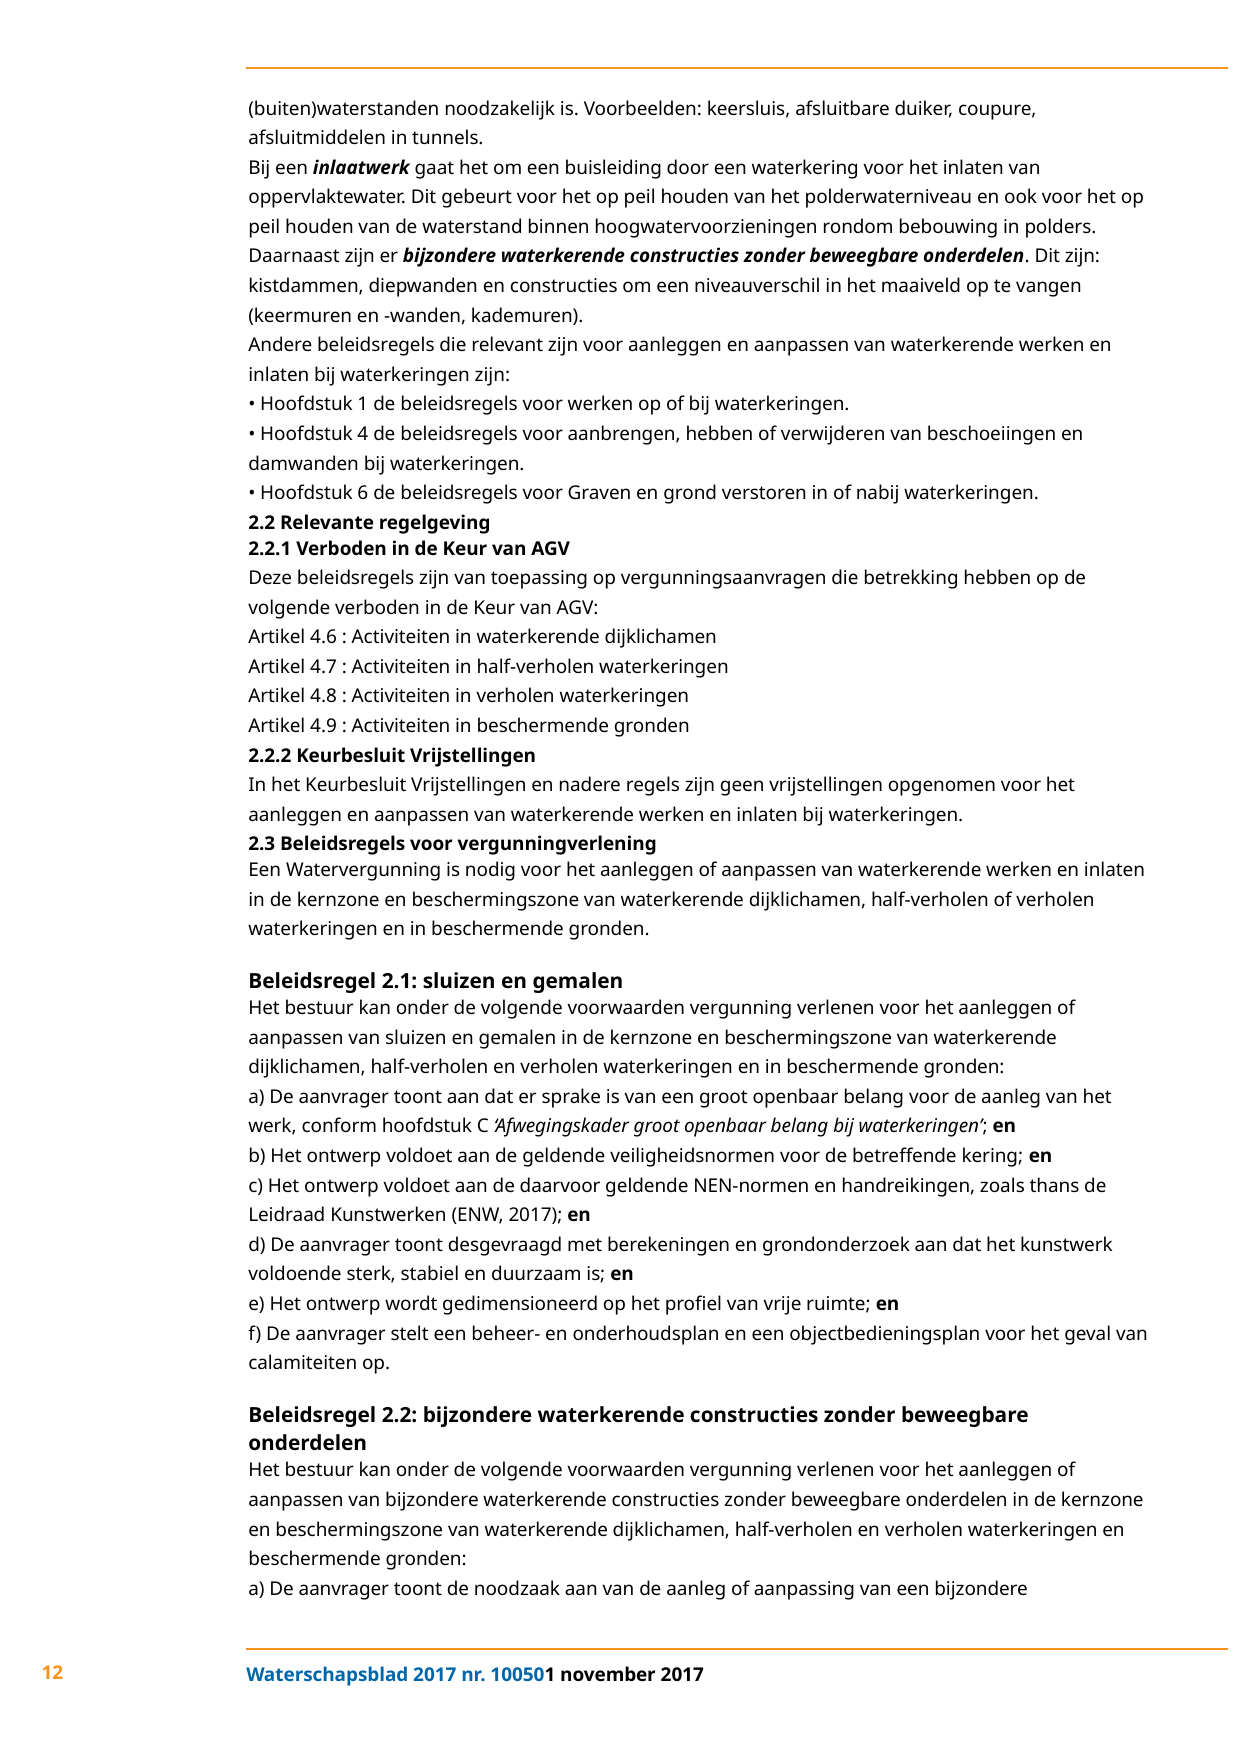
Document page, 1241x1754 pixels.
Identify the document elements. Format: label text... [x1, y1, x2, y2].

text Deze beleidsregels zijn van toepassing op vergunningsaanvragen die betrekking hebben op de volgende verboden in de Keur van AGV: [248, 564, 1152, 619]
text f) De aanvrager stelt een beheer- en onderhoudsplan en een objectbedieningsplan voor het geval van calamiteiten op. [248, 1320, 1152, 1375]
text In het Keurbesluit Vrijstellingen en nadere regels zijn geen vrijstellingen opgenomen voor het aanleggen en aanpassen van waterkerende werken en inlaten bij waterkeringen. [248, 771, 1152, 827]
text Artikel 4.9 : Activiteiten in beschermende gronden [248, 712, 1152, 738]
text Het bestuur kan onder de volgende voorwaarden vergunning verlenen voor het aanleggen of aanpassen van sluizen en gemalen in de kernzone en beschermingszone van waterkerende dijklichamen, half-verholen en verholen waterkeringen en in beschermende gronden: [248, 994, 1152, 1079]
text Beleidsregel 2.1: sluizen en gemalen [248, 966, 1152, 994]
text • Hoofdstuk 1 de beleidsregels voor werken op of bij waterkeringen. [248, 391, 1152, 416]
text e) Het ontwerp wordt gedimensioneerd op het profiel van vrije ruimte; en [248, 1290, 1152, 1316]
text Het bestuur kan onder de volgende voorwaarden vergunning verlenen voor het aanleggen of aanpassen van bijzondere waterkerende constructies zonder beweegbare onderdelen in de kernzone en beschermingszone van waterkerende dijklichamen, half-verholen en verholen waterkeringen en beschermende gronden: [248, 1457, 1152, 1571]
text 2.3 Beleidsregels voor vergunningverlening [248, 831, 1152, 856]
text a) De aanvrager toont de noodzaak aan van de aanleg of aanpassing van een bijzondere [248, 1575, 1152, 1601]
text 2.2.2 Keurbesluit Vrijstellingen [248, 742, 1152, 767]
text c) Het ontwerp voldoet aan de daarvoor geldende NEN-normen en handreikingen, zoals thans de Leidraad Kunstwerken (ENW, 2017); en [248, 1172, 1152, 1227]
text 2.2.1 Verboden in de Keur van AGV [248, 535, 1152, 560]
text a) De aanvrager toont aan dat er sprake is van een groot openbaar belang voor de aanleg van het werk, conform hoofdstuk C ‘Afwegingskader groot openbaar belang bij waterkeringen’; en [248, 1083, 1152, 1138]
text Artikel 4.7 : Activiteiten in half-verholen waterkeringen [248, 653, 1152, 679]
text Beleidsregel 2.2: bijzondere waterkerende constructies zonder beweegbare onderdelen [248, 1400, 1152, 1457]
text Andere beleidsregels die relevant zijn voor aanleggen en aanpassen van waterkerende werken en inlaten bij waterkeringen zijn: [248, 331, 1152, 387]
text (buiten)waterstanden noodzakelijk is. Voorbeelden: keersluis, afsluitbare duiker, coupure, afsluitmiddelen in tunnels. [248, 95, 1152, 150]
text • Hoofdstuk 4 de beleidsregels voor aanbrengen, hebben of verwijderen van beschoeiingen en damwanden bij waterkeringen. [248, 420, 1152, 476]
text • Hoofdstuk 6 de beleidsregels voor Graven en grond verstoren in of nabij waterkeringen. [248, 479, 1152, 505]
text Artikel 4.8 : Activiteiten in verholen waterkeringen [248, 683, 1152, 708]
picture [41, 47, 231, 172]
text Een Watervergunning is nodig voor het aanleggen of aanpassen van waterkerende werken en inlaten in de kernzone en beschermingszone van waterkerende dijklichamen, half-verholen of verholen waterkeringen en in beschermende gronden. [248, 856, 1152, 941]
text 2.2 Relevante regelgeving [248, 509, 1152, 535]
text d) De aanvrager toont desgevraagd met berekeningen en grondonderzoek aan dat het kunstwerk voldoende sterk, stabiel en duurzaam is; en [248, 1231, 1152, 1286]
text Bij een inlaatwerk gaat het om een buisleiding door een waterkering voor het inlaten van oppervlaktewater. Dit gebeurt voor het op peil houden van het polderwaterniveau en ook voor het op peil houden van de waterstand binnen hoogwatervoorzieningen rondom bebouwing in polders. [248, 154, 1152, 239]
text Artikel 4.6 : Activiteiten in waterkerende dijklichamen [248, 623, 1152, 649]
text b) Het ontwerp voldoet aan de geldende veiligheidsnormen voor de betreffende kering; en [248, 1142, 1152, 1168]
text Daarnaast zijn er bijzondere waterkerende constructies zonder beweegbare onderdelen. Dit zijn: kistdammen, diepwanden en constructies om een niveauverschil in het maaiveld op te vangen (keermuren en -wanden, kademuren). [248, 243, 1152, 328]
